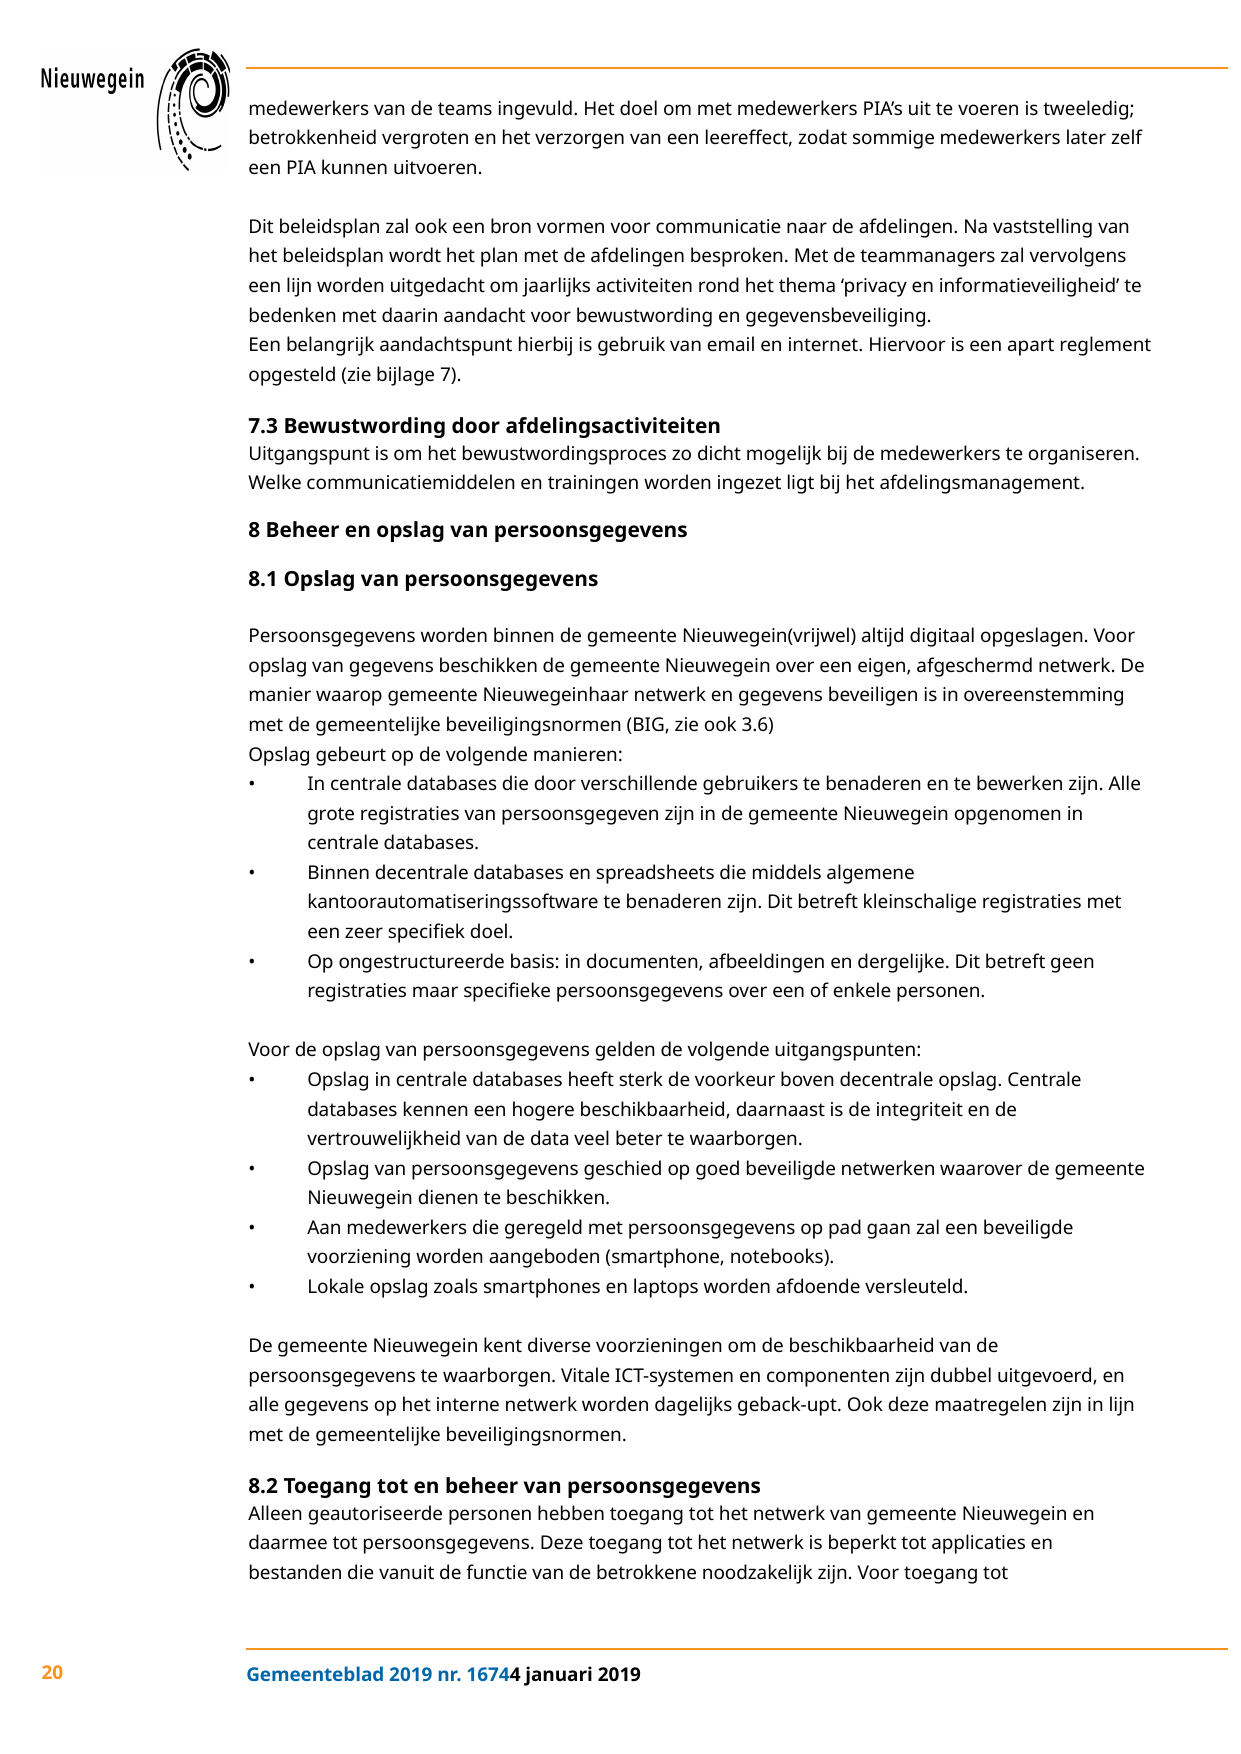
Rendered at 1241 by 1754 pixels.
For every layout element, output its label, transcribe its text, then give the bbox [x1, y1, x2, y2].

list Op ongestructureerde basis: in documenten, afbeeldingen en dergelijke. Dit betreft geen registraties maar specifieke persoonsgegevens over een of enkele personen. [248, 948, 1152, 1003]
text De gemeente Nieuwegein kent diverse voorzieningen om de beschikbaarheid van de persoonsgegevens te waarborgen. Vitale ICT-systemen en componenten zijn dubbel uitgevoerd, en alle gegevens op het interne netwerk worden dagelijks geback-upt. Ook deze maatregelen zijn in lijn met de gemeentelijke beveiligingsnormen. [248, 1332, 1152, 1447]
text medewerkers van de teams ingevuld. Het doel om met medewerkers PIA’s uit te voeren is tweeledig; betrokkenheid vergroten en het verzorgen van een leereffect, zodat sommige medewerkers later zelf een PIA kunnen uitvoeren. [248, 95, 1152, 180]
list Binnen decentrale databases en spreadsheets die middels algemene kantoorautomatiseringssoftware te benaderen zijn. Dit betreft kleinschalige registraties met een zeer specifiek doel. [248, 859, 1152, 944]
text Persoonsgegevens worden binnen de gemeente Nieuwegein(vrijwel) altijd digitaal opgeslagen. Voor opslag van gegevens beschikken de gemeente Nieuwegein over een eigen, afgeschermd netwerk. De manier waarop gemeente Nieuwegeinhaar netwerk en gegevens beveiligen is in overeenstemming met de gemeentelijke beveiligingsnormen (BIG, zie ook 3.6) [248, 622, 1152, 737]
list Lokale opslag zoals smartphones en laptops worden afdoende versleuteld. [248, 1273, 1152, 1299]
text 8.2 Toegang tot en beheer van persoonsgegevens [248, 1472, 1152, 1500]
list Opslag in centrale databases heeft sterk de voorkeur boven decentrale opslag. Centrale databases kennen een hogere beschikbaarheid, daarnaast is de integriteit en de vertrouwelijkheid van de data veel beter te waarborgen. [248, 1066, 1152, 1151]
text 8 Beheer en opslag van persoonsgegevens [248, 515, 1152, 543]
list Opslag van persoonsgegevens geschied op goed beveiligde netwerken waarover de gemeente Nieuwegein dienen te beschikken. [248, 1155, 1152, 1210]
list Aan medewerkers die geregeld met persoonsgegevens op pad gaan zal een beveiligde voorziening worden aangeboden (smartphone, notebooks). [248, 1214, 1152, 1269]
list In centrale databases die door verschillende gebruikers te benaderen en te bewerken zijn. Alle grote registraties van persoonsgegeven zijn in de gemeente Nieuwegein opgenomen in centrale databases. [248, 770, 1152, 855]
text Voor de opslag van persoonsgegevens gelden de volgende uitgangspunten: [248, 1037, 1152, 1062]
picture [41, 47, 231, 172]
text 8.1 Opslag van persoonsgegevens [248, 564, 1152, 593]
text 7.3 Bewustwording door afdelingsactiviteiten [248, 411, 1152, 440]
text Opslag gebeurt op de volgende manieren: [248, 741, 1152, 766]
text Een belangrijk aandachtspunt hierbij is gebruik van email en internet. Hiervoor is een apart reglement opgesteld (zie bijlage 7). [248, 331, 1152, 387]
text Alleen geautoriseerde personen hebben toegang tot het netwerk van gemeente Nieuwegein en daarmee tot persoonsgegevens. Deze toegang tot het netwerk is beperkt tot applicaties en bestanden die vanuit de functie van de betrokkene noodzakelijk zijn. Voor toegang tot [248, 1500, 1152, 1585]
text Uitgangspunt is om het bewustwordingsproces zo dicht mogelijk bij de medewerkers te organiseren. Welke communicatiemiddelen en trainingen worden ingezet ligt bij het afdelingsmanagement. [248, 440, 1152, 495]
text Dit beleidsplan zal ook een bron vormen voor communicatie naar de afdelingen. Na vaststelling van het beleidsplan wordt het plan met de afdelingen besproken. Met de teammanagers zal vervolgens een lijn worden uitgedacht om jaarlijks activiteiten rond het thema ‘privacy en informatieveiligheid’ te bedenken met daarin aandacht voor bewustwording en gegevensbeveiliging. [248, 213, 1152, 328]
